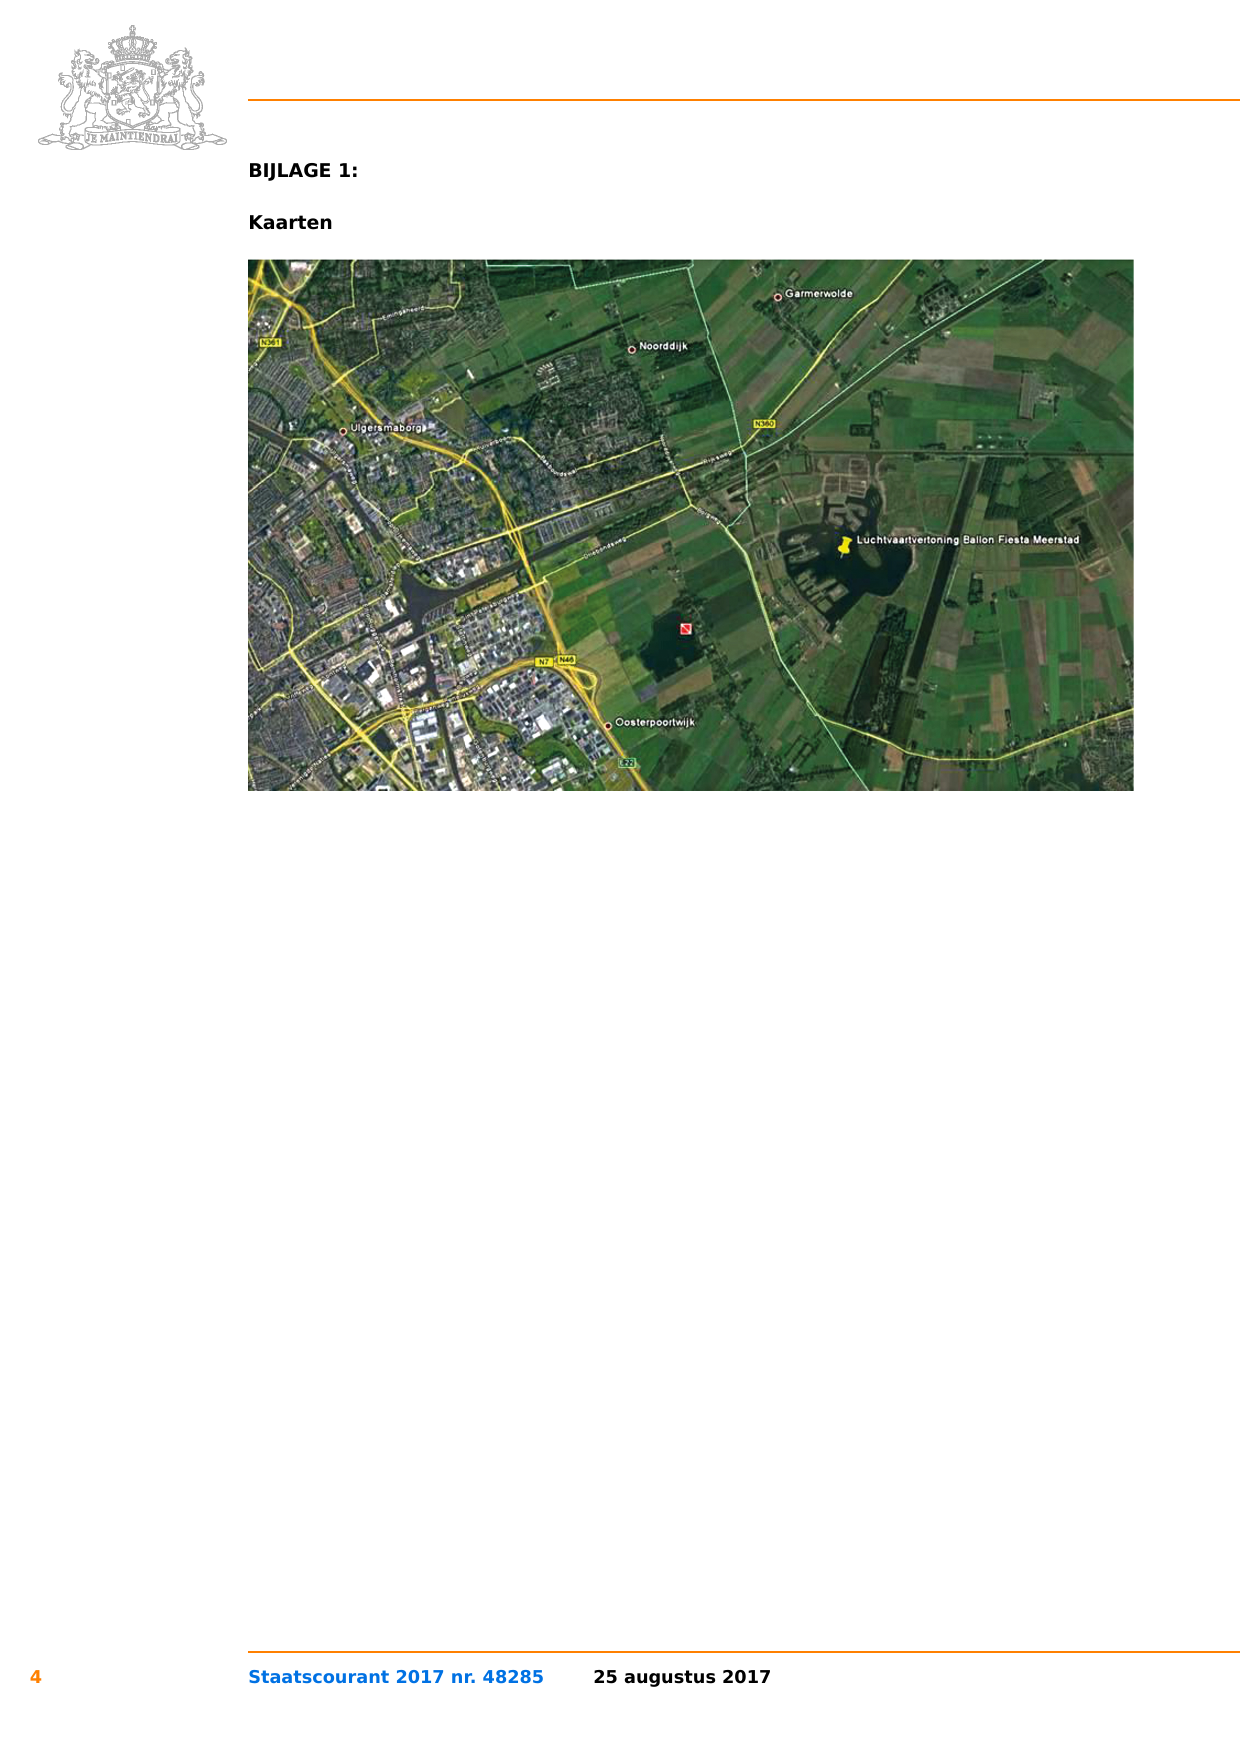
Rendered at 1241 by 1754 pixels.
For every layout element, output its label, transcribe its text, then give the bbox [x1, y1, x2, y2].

subtitle BIJLAGE 1: [248, 160, 1163, 182]
picture [248, 258, 1134, 791]
picture [38, 25, 227, 150]
subtitle Kaarten [248, 212, 1163, 234]
